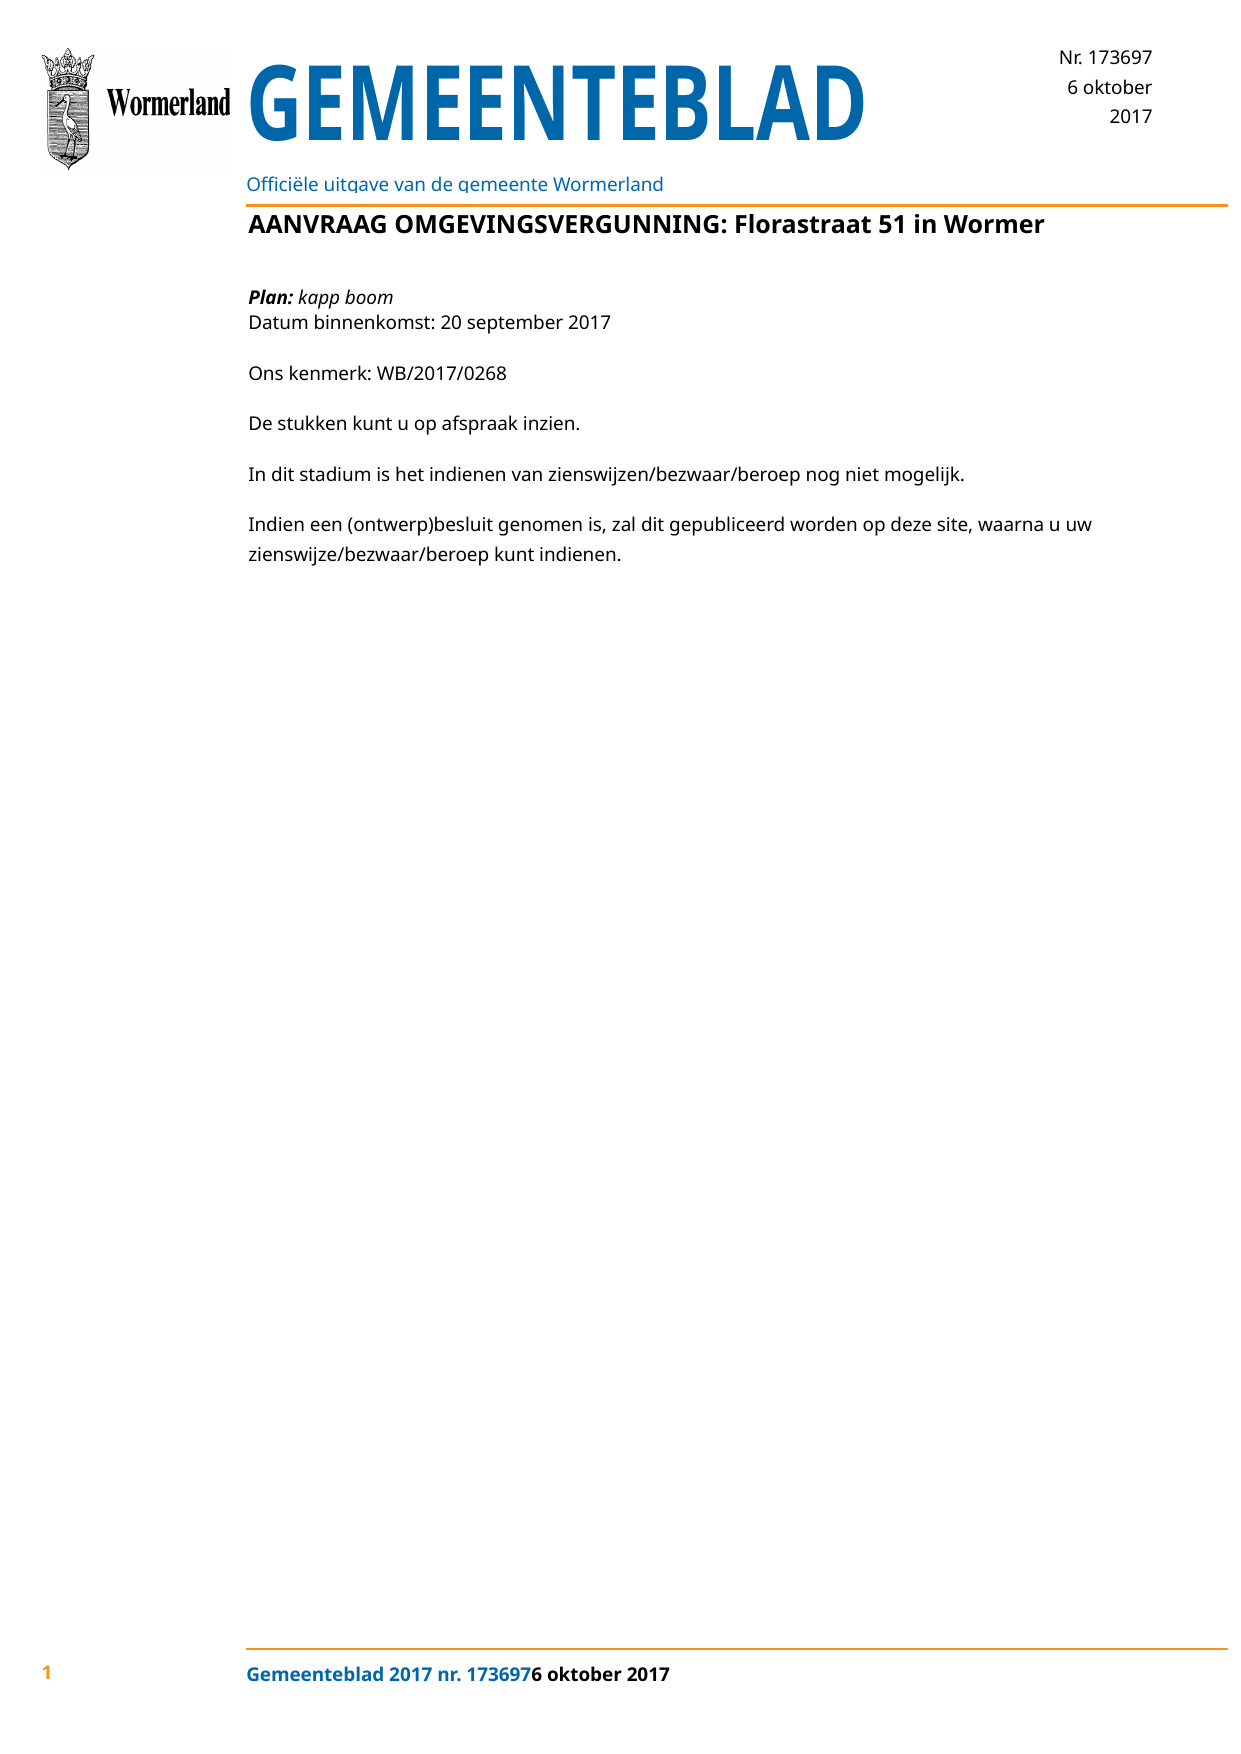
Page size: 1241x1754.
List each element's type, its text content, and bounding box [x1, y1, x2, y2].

text De stukken kunt u op afspraak inzien. [248, 410, 1152, 436]
text In dit stadium is het indienen van zienswijzen/bezwaar/beroep nog niet mogelijk. [248, 461, 1152, 487]
picture [41, 47, 231, 172]
text Plan: kapp boom [248, 284, 1152, 309]
text Indien een (ontwerp)besluit genomen is, zal dit gepubliceerd worden op deze site, waarna u uw zienswijze/bezwaar/beroep kunt indienen. [248, 511, 1152, 567]
text AANVRAAG OMGEVINGSVERGUNNING: Florastraat 51 in Wormer [248, 207, 1152, 241]
text Datum binnenkomst: 20 september 2017 [248, 309, 1152, 335]
text Ons kenmerk: WB/2017/0268 [248, 360, 1152, 386]
